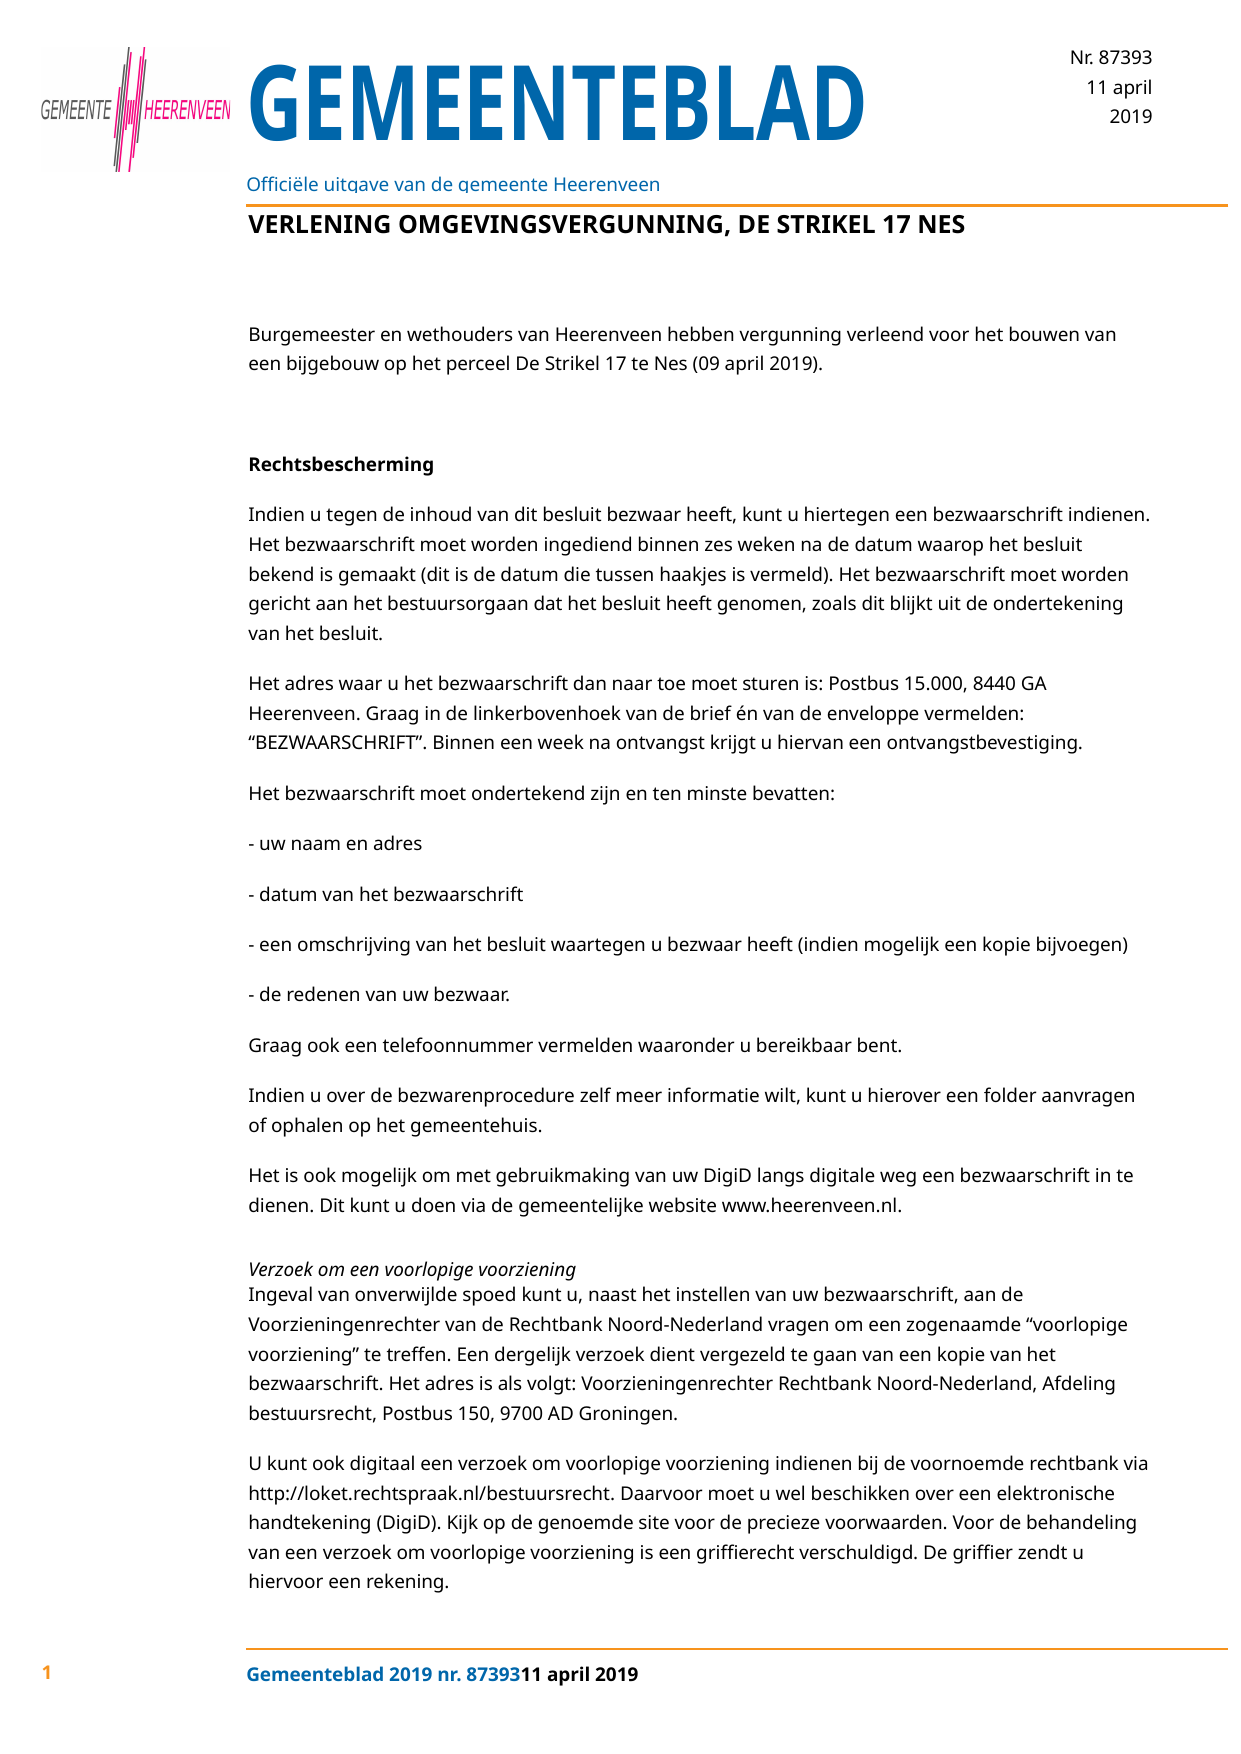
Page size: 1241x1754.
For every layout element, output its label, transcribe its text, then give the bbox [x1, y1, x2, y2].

text Indien u tegen de inhoud van dit besluit bezwaar heeft, kunt u hiertegen een bezwaarschrift indienen. Het bezwaarschrift moet worden ingediend binnen zes weken na de datum waarop het besluit bekend is gemaakt (dit is de datum die tussen haakjes is vermeld). Het bezwaarschrift moet worden gericht aan het bestuursorgaan dat het besluit heeft genomen, zoals dit blijkt uit de ondertekening van het besluit. [248, 502, 1152, 646]
text Indien u over de bezwarenprocedure zelf meer informatie wilt, kunt u hierover een folder aanvragen of ophalen op het gemeentehuis. [248, 1082, 1152, 1138]
text Burgemeester en wethouders van Heerenveen hebben vergunning verleend voor het bouwen van een bijgebouw op het perceel De Strikel 17 te Nes (09 april 2019). [248, 321, 1152, 376]
text Graag ook een telefoonnummer vermelden waaronder u bereikbaar bent. [248, 1032, 1152, 1058]
picture [41, 47, 231, 172]
text - uw naam en adres [248, 830, 1152, 856]
text U kunt ook digitaal een verzoek om voorlopige voorziening indienen bij de voornoemde rechtbank via http://loket.rechtspraak.nl/bestuursrecht. Daarvoor moet u wel beschikken over een elektronische handtekening (DigiD). Kijk op de genoemde site voor de precieze voorwaarden. Voor de behandeling van een verzoek om voorlopige voorziening is een griffierecht verschuldigd. De griffier zendt u hiervoor een rekening. [248, 1450, 1152, 1594]
text VERLENING OMGEVINGSVERGUNNING, DE STRIKEL 17 NES [248, 207, 1152, 241]
text Het adres waar u het bezwaarschrift dan naar toe moet sturen is: Postbus 15.000, 8440 GA Heerenveen. Graag in de linkerbovenhoek van de brief én van de enveloppe vermelden: “BEZWAARSCHRIFT”. Binnen een week na ontvangst krijgt u hiervan een ontvangstbevestiging. [248, 670, 1152, 755]
text - datum van het bezwaarschrift [248, 881, 1152, 906]
text Ingeval van onverwijlde spoed kunt u, naast het instellen van uw bezwaarschrift, aan de Voorzieningenrechter van de Rechtbank Noord-Nederland vragen om een zogenaamde “voorlopige voorziening” te treffen. Een dergelijk verzoek dient vergezeld te gaan van een kopie van het bezwaarschrift. Het adres is als volgt: Voorzieningenrechter Rechtbank Noord-Nederland, Afdeling bestuursrecht, Postbus 150, 9700 AD Groningen. [248, 1282, 1152, 1426]
text Rechtsbescherming [248, 451, 1152, 477]
text Het bezwaarschrift moet ondertekend zijn en ten minste bevatten: [248, 780, 1152, 806]
text - de redenen van uw bezwaar. [248, 982, 1152, 1007]
text - een omschrijving van het besluit waartegen u bezwaar heeft (indien mogelijk een kopie bijvoegen) [248, 931, 1152, 957]
text Het is ook mogelijk om met gebruikmaking van uw DigiD langs digitale weg een bezwaarschrift in te dienen. Dit kunt u doen via de gemeentelijke website www.heerenveen.nl. [248, 1162, 1152, 1218]
text Verzoek om een voorlopige voorziening [248, 1256, 1152, 1282]
